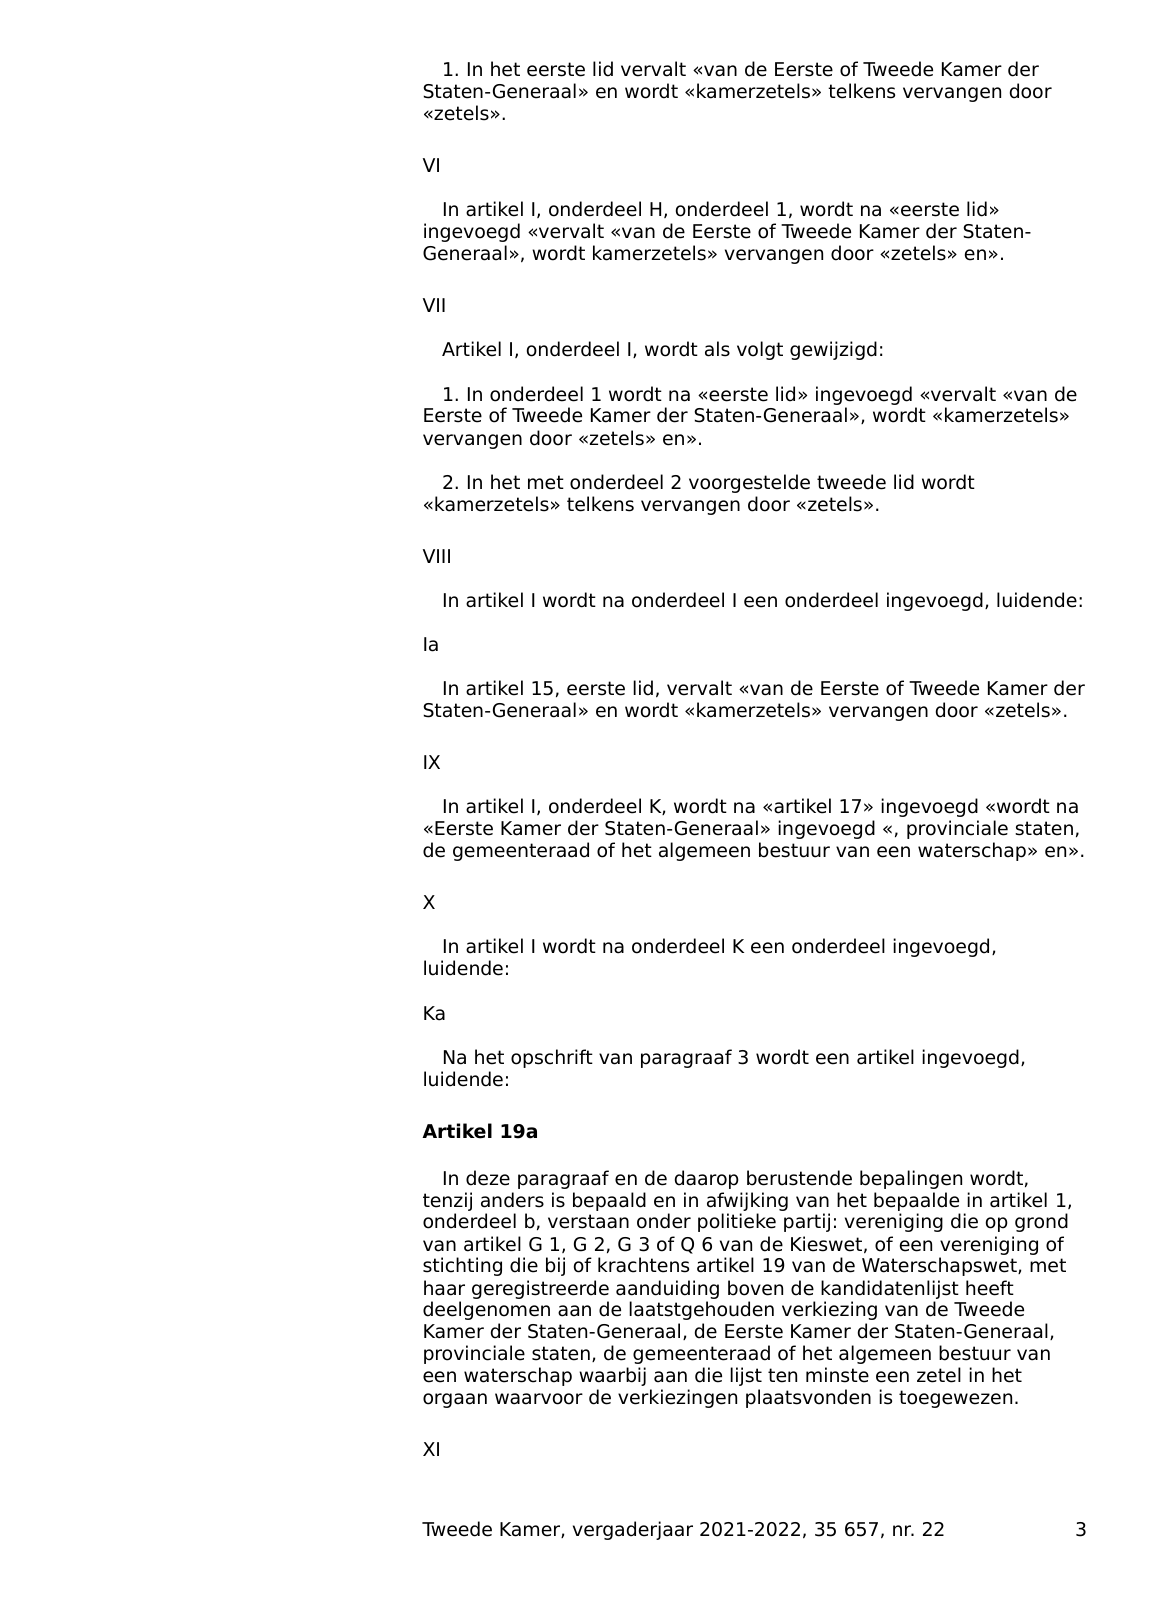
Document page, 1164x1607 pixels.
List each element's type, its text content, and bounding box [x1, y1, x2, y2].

text In deze paragraaf en de daarop berustende bepalingen wordt, tenzij anders is bepaald en in afwijking van het bepaalde in artikel 1, onderdeel b, verstaan onder politieke partij: vereniging die op grond van artikel G 1, G 2, G 3 of Q 6 van de Kieswet, of een vereniging of stichting die bij of krachtens artikel 19 van de Waterschapswet, met haar geregistreerde aanduiding boven de kandidatenlijst heeft deelgenomen aan de laatstgehouden verkiezing van de Tweede Kamer der Staten-Generaal, de Eerste Kamer der Staten-Generaal, provinciale staten, de gemeenteraad of het algemeen bestuur van een waterschap waarbij aan die lijst ten minste een zetel in het orgaan waarvoor de verkiezingen plaatsvonden is toegewezen. [422, 1167, 1087, 1409]
subtitle Artikel 19a [422, 1121, 1087, 1142]
text 1. In het eerste lid vervalt «van de Eerste of Tweede Kamer der Staten-Generaal» en wordt «kamerzetels» telkens vervangen door «zetels». [422, 59, 1087, 125]
subtitle XI [422, 1439, 1087, 1461]
text Artikel I, onderdeel I, wordt als volgt gewijzigd: [422, 339, 1087, 361]
text 1. In onderdeel 1 wordt na «eerste lid» ingevoegd «vervalt «van de Eerste of Tweede Kamer der Staten-Generaal», wordt «kamerzetels» vervangen door «zetels» en». [422, 383, 1087, 449]
subtitle VIII [422, 546, 1087, 567]
text 2. In het met onderdeel 2 voorgestelde tweede lid wordt «kamerzetels» telkens vervangen door «zetels». [422, 472, 1087, 516]
text Na het opschrift van paragraaf 3 wordt een artikel ingevoegd, luidende: [422, 1047, 1087, 1091]
text In artikel I wordt na onderdeel I een onderdeel ingevoegd, luidende: [422, 590, 1087, 612]
text In artikel I, onderdeel K, wordt na «artikel 17» ingevoegd «wordt na «Eerste Kamer der Staten-Generaal» ingevoegd «, provinciale staten, de gemeenteraad of het algemeen bestuur van een waterschap» en». [422, 796, 1087, 862]
subtitle X [422, 892, 1087, 914]
text Ka [422, 1002, 1087, 1024]
subtitle VI [422, 155, 1087, 177]
text In artikel I wordt na onderdeel K een onderdeel ingevoegd, luidende: [422, 936, 1087, 980]
text Ia [422, 634, 1087, 656]
subtitle IX [422, 752, 1087, 774]
text In artikel I, onderdeel H, onderdeel 1, wordt na «eerste lid» ingevoegd «vervalt «van de Eerste of Tweede Kamer der Staten-Generaal», wordt kamerzetels» vervangen door «zetels» en». [422, 199, 1087, 265]
text In artikel 15, eerste lid, vervalt «van de Eerste of Tweede Kamer der Staten-Generaal» en wordt «kamerzetels» vervangen door «zetels». [422, 678, 1087, 722]
subtitle VII [422, 295, 1087, 317]
